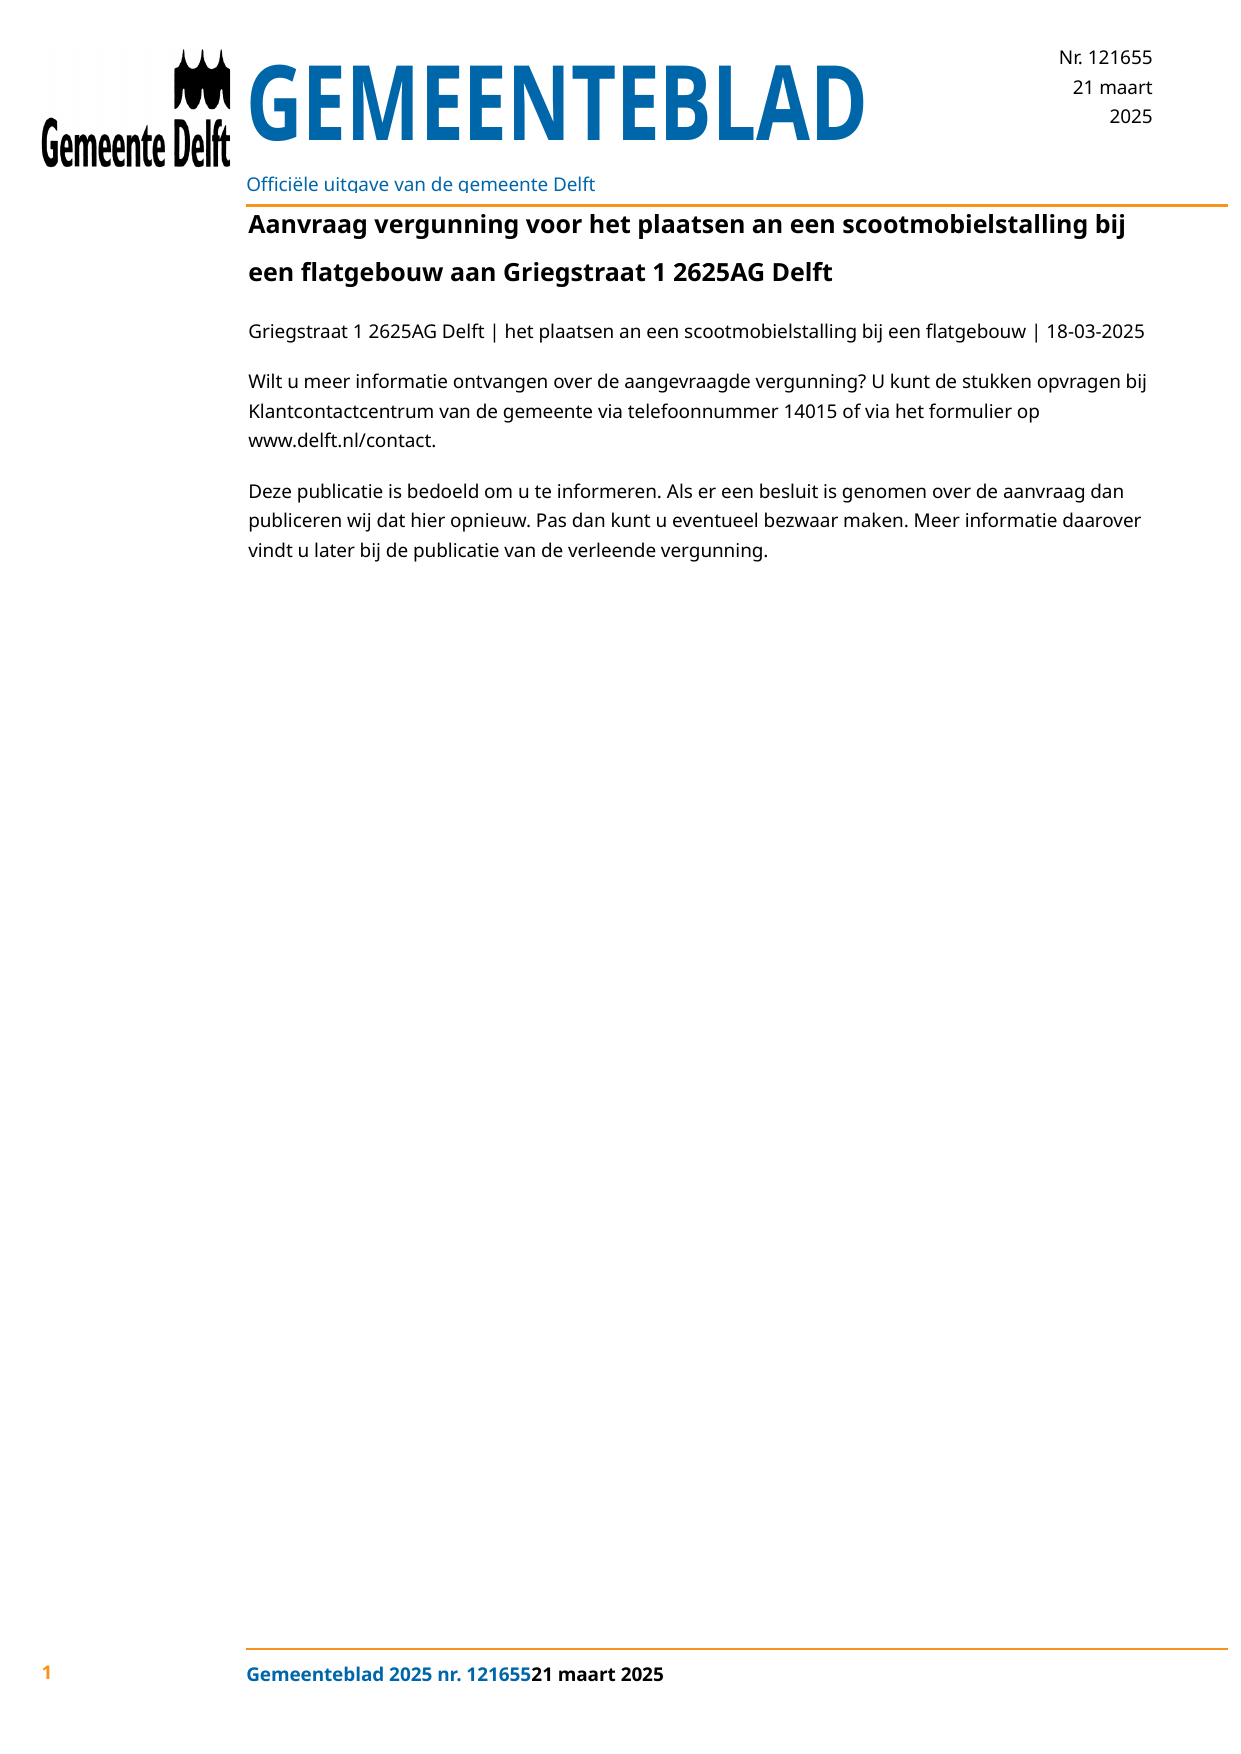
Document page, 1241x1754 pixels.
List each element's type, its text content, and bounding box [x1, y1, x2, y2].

text Deze publicatie is bedoeld om u te informeren. Als er een besluit is genomen over de aanvraag dan publiceren wij dat hier opnieuw. Pas dan kunt u eventueel bezwaar maken. Meer informatie daarover vindt u later bij de publicatie van de verleende vergunning. [248, 478, 1152, 563]
text Aanvraag vergunning voor het plaatsen an een scootmobielstalling bij een flatgebouw aan Griegstraat 1 2625AG Delft [248, 207, 1152, 288]
text Wilt u meer informatie ontvangen over de aangevraagde vergunning? U kunt de stukken opvragen bij Klantcontactcentrum van de gemeente via telefoonnummer 14015 of via het formulier op www.delft.nl/contact. [248, 368, 1152, 453]
text Griegstraat 1 2625AG Delft | het plaatsen an een scootmobielstalling bij een flatgebouw | 18-03-2025 [248, 318, 1152, 344]
picture [41, 47, 231, 172]
